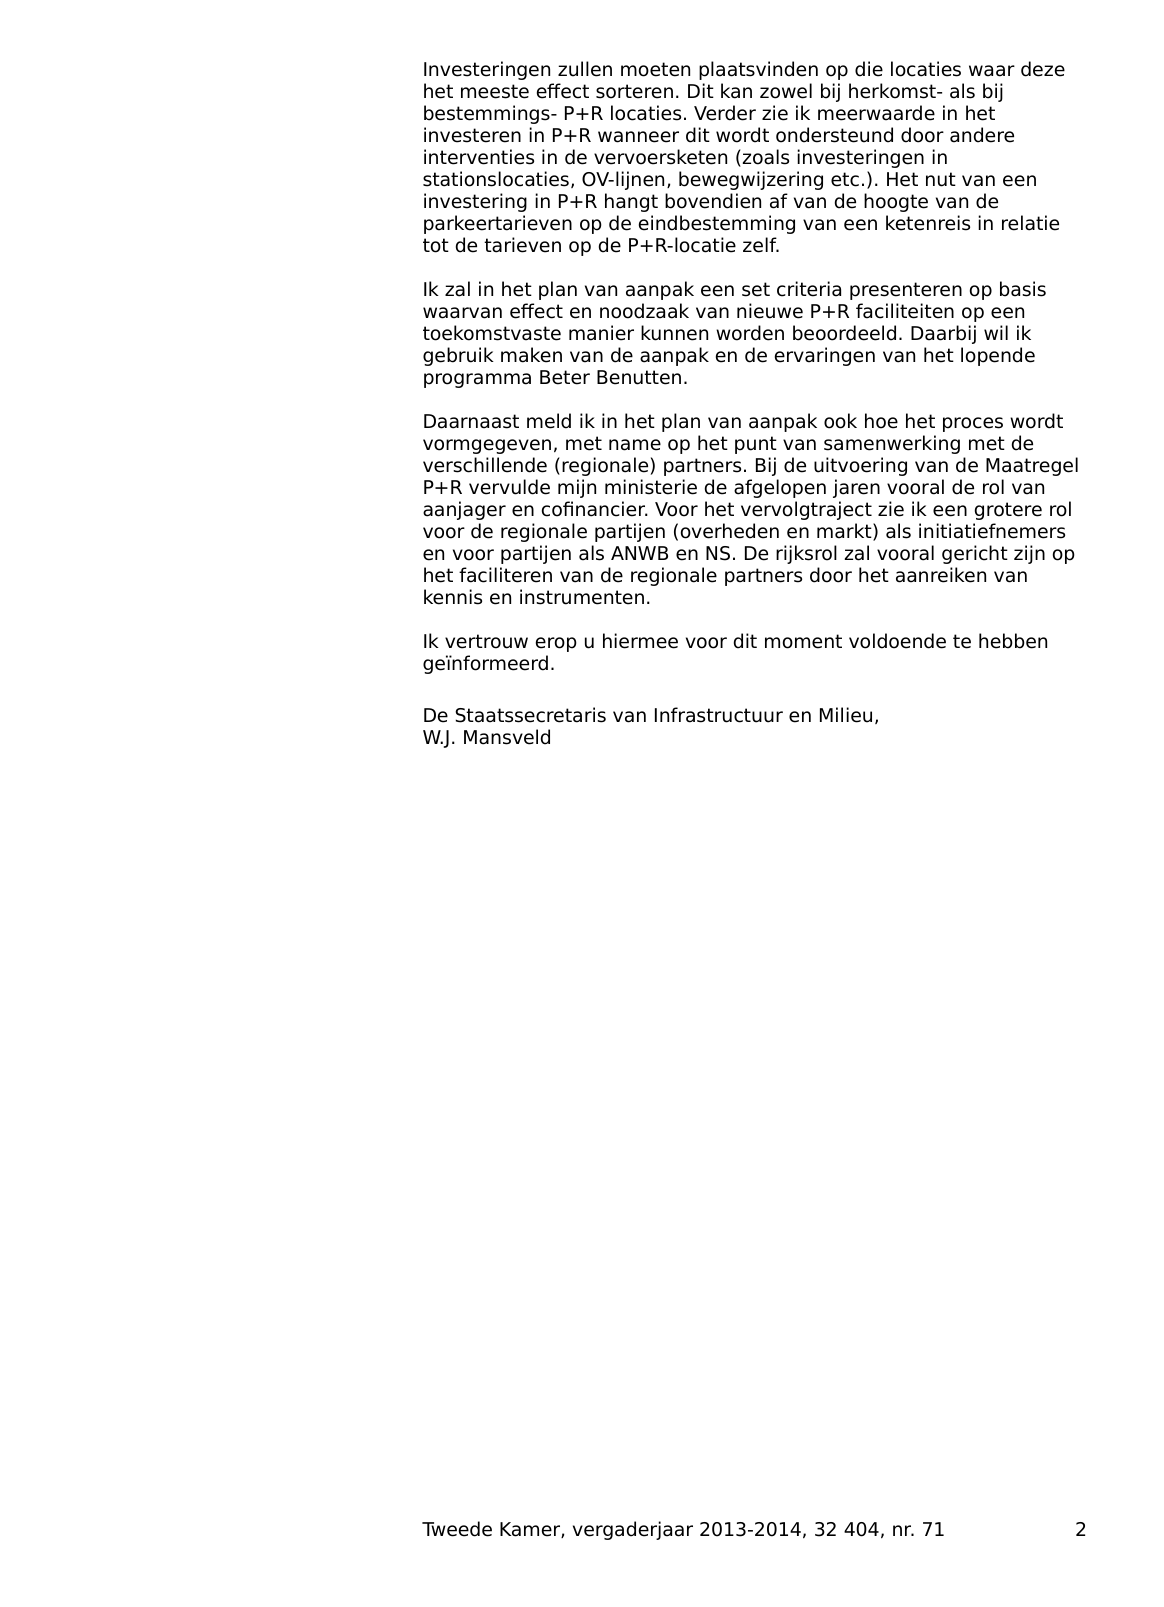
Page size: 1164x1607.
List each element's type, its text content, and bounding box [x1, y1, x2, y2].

text De Staatssecretaris van Infrastructuur en Milieu, W.J. Mansveld [422, 705, 1087, 749]
text Daarnaast meld ik in het plan van aanpak ook hoe het proces wordt vormgegeven, met name op het punt van samenwerking met de verschillende (regionale) partners. Bij de uitvoering van de Maatregel P+R vervulde mijn ministerie de afgelopen jaren vooral de rol van aanjager en cofinancier. Voor het vervolgtraject zie ik een grotere rol voor de regionale partijen (overheden en markt) als initiatiefnemers en voor partijen als ANWB en NS. De rijksrol zal vooral gericht zijn op het faciliteren van de regionale partners door het aanreiken van kennis en instrumenten. [422, 411, 1087, 609]
text Ik vertrouw erop u hiermee voor dit moment voldoende te hebben geïnformeerd. [422, 631, 1087, 675]
text Ik zal in het plan van aanpak een set criteria presenteren op basis waarvan effect en noodzaak van nieuwe P+R faciliteiten op een toekomstvaste manier kunnen worden beoordeeld. Daarbij wil ik gebruik maken van de aanpak en de ervaringen van het lopende programma Beter Benutten. [422, 279, 1087, 389]
text Investeringen zullen moeten plaatsvinden op die locaties waar deze het meeste effect sorteren. Dit kan zowel bij herkomst- als bij bestemmings- P+R locaties. Verder zie ik meerwaarde in het investeren in P+R wanneer dit wordt ondersteund door andere interventies in de vervoersketen (zoals investeringen in stationslocaties, OV-lijnen, bewegwijzering etc.). Het nut van een investering in P+R hangt bovendien af van de hoogte van de parkeertarieven op de eindbestemming van een ketenreis in relatie tot de tarieven op de P+R-locatie zelf. [422, 59, 1087, 257]
